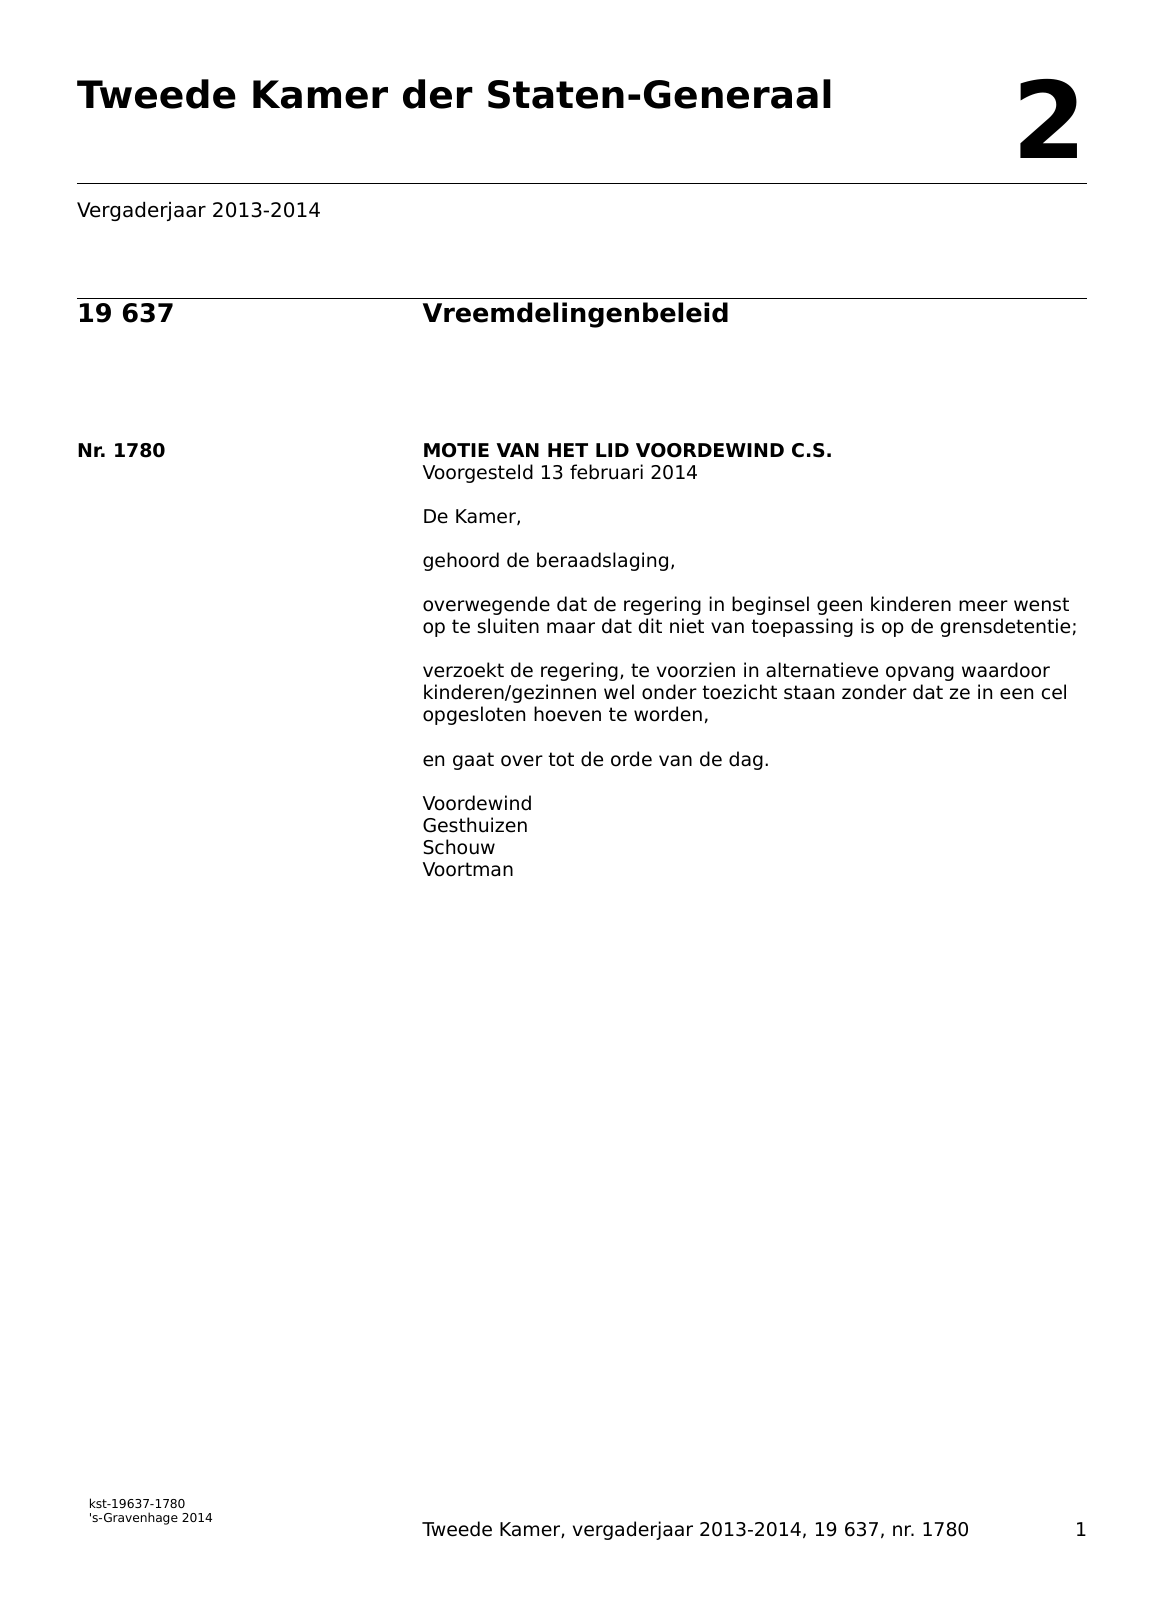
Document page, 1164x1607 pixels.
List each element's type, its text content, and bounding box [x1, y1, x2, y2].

table_header Tweede Kamer der Staten-Generaal [77, 59, 886, 183]
text en gaat over tot de orde van de dag. [422, 748, 1087, 770]
table_header 2 [886, 59, 1087, 183]
text kst-19637-1780 [88, 1497, 323, 1511]
text 's-Gravenhage 2014 [88, 1511, 323, 1525]
text Voordewind [422, 793, 1087, 814]
text Gesthuizen [422, 814, 1087, 837]
subtitle Nr. 1780 MOTIE VAN HET LID VOORDEWIND C.S. [77, 440, 1087, 462]
text verzoekt de regering, te voorzien in alternatieve opvang waardoor kinderen/gezinnen wel onder toezicht staan zonder dat ze in een cel opgesloten hoeven te worden, [422, 660, 1087, 726]
text overwegende dat de regering in beginsel geen kinderen meer wenst op te sluiten maar dat dit niet van toepassing is op de grensdetentie; [422, 594, 1087, 638]
subtitle 19 637 Vreemdelingenbeleid [77, 299, 1087, 329]
text De Kamer, [422, 506, 1087, 528]
text Voorgesteld 13 februari 2014 [422, 462, 1087, 484]
table_cell Vergaderjaar 2013-2014 [77, 184, 1087, 298]
text gehoord de beraadslaging, [422, 550, 1087, 572]
text Schouw [422, 837, 1087, 858]
text Voortman [422, 858, 1087, 881]
